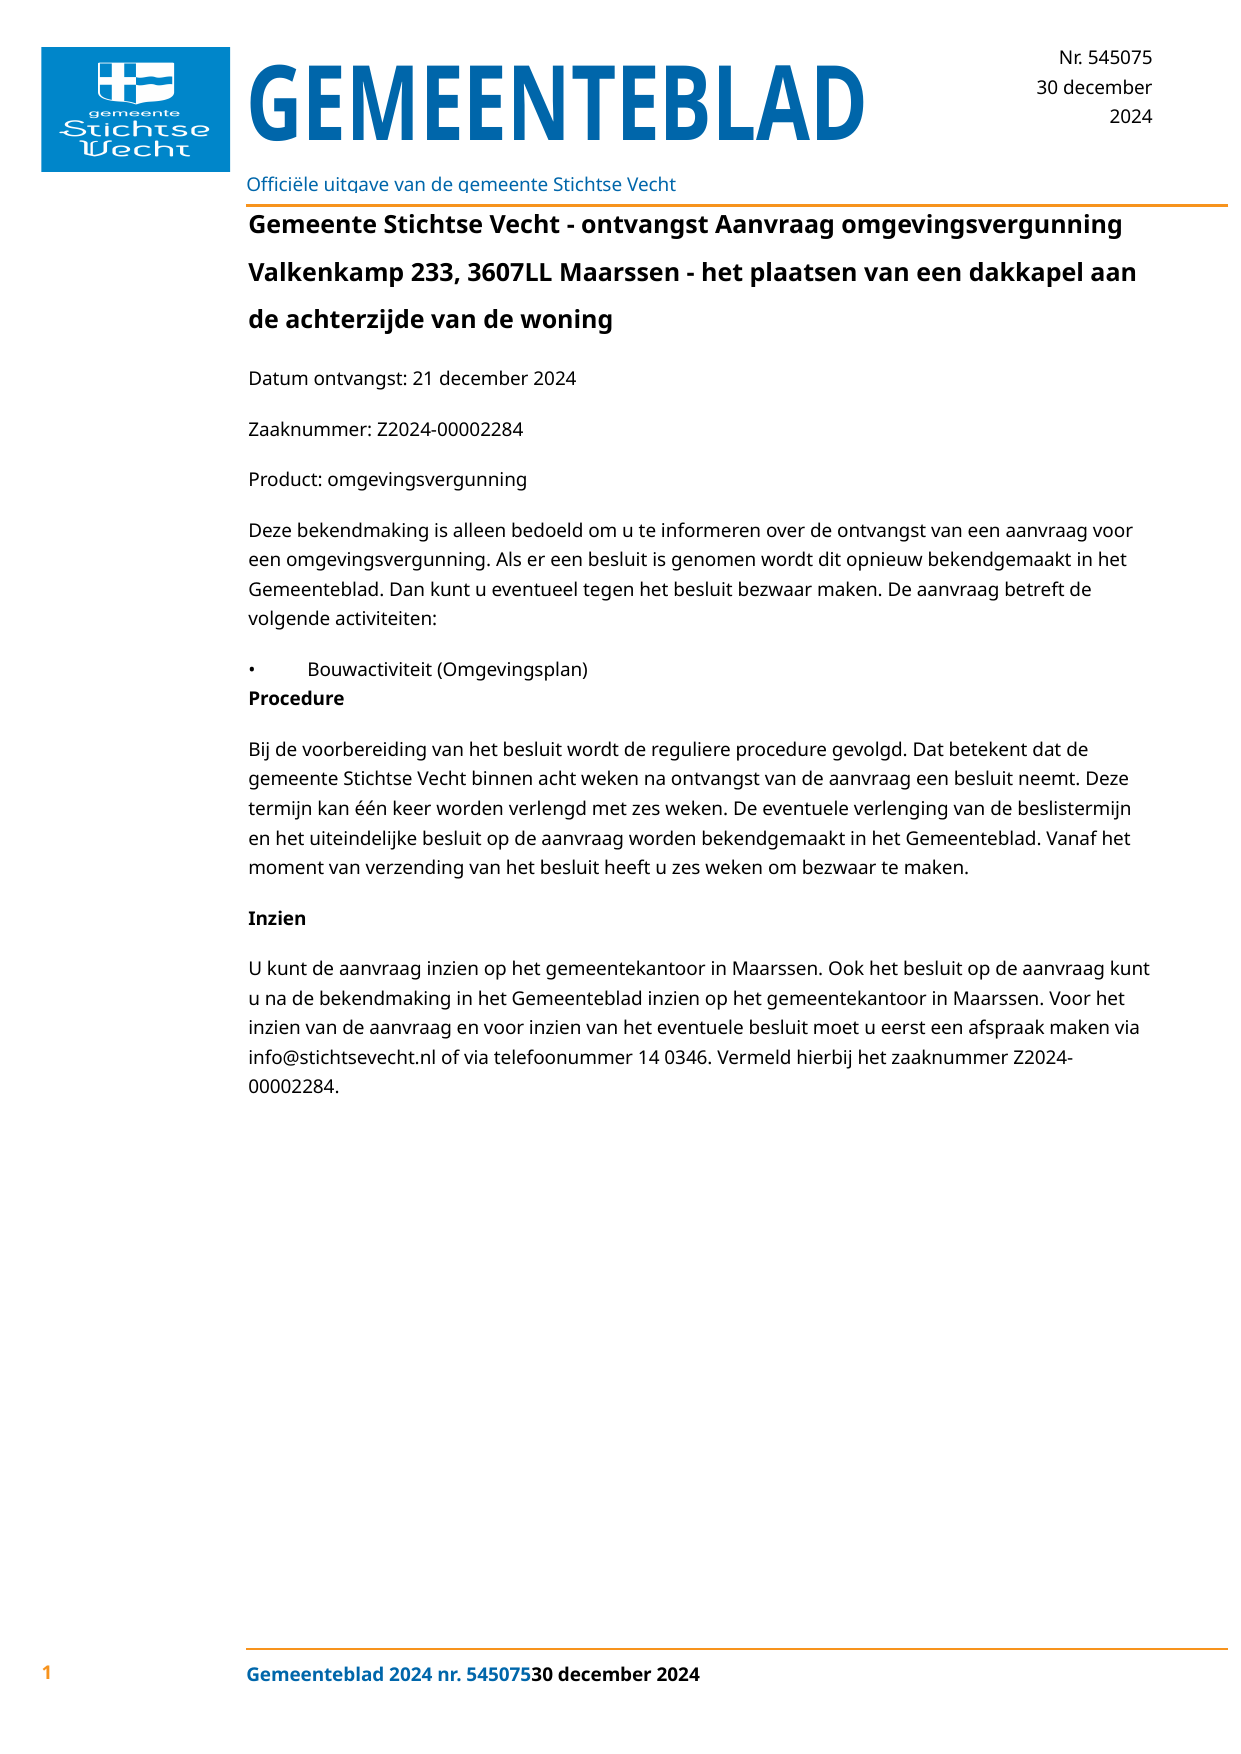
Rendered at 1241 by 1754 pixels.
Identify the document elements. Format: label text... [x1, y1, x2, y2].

text Deze bekendmaking is alleen bedoeld om u te informeren over de ontvangst van een aanvraag voor een omgevingsvergunning. Als er een besluit is genomen wordt dit opnieuw bekendgemaakt in het Gemeenteblad. Dan kunt u eventueel tegen het besluit bezwaar maken. De aanvraag betreft de volgende activiteiten: [248, 517, 1152, 631]
list Bouwactiviteit (Omgevingsplan) [248, 656, 1152, 682]
picture [99, 63, 135, 101]
text U kunt de aanvraag inzien op het gemeentekantoor in Maarssen. Ook het besluit op de aanvraag kunt u na de bekendmaking in het Gemeenteblad inzien op het gemeentekantoor in Maarssen. Voor het inzien van de aanvraag en voor inzien van het eventuele besluit moet u eerst een afspraak maken via info@stichtsevecht.nl of via telefoonummer 14 0346. Vermeld hierbij het zaaknummer Z2024-00002284. [248, 955, 1152, 1099]
text Datum ontvangst: 21 december 2024 [248, 366, 1152, 391]
text Zaaknummer: Z2024-00002284 [248, 416, 1152, 442]
text Inzien [248, 905, 1152, 930]
text Product: omgevingsvergunning [248, 466, 1152, 492]
picture [137, 63, 174, 103]
text Bij de voorbereiding van het besluit wordt de reguliere procedure gevolgd. Dat betekent dat de gemeente Stichtse Vecht binnen acht weken na ontvangst van de aanvraag een besluit neemt. Deze termijn kan één keer worden verlengd met zes weken. De eventuele verlenging van de beslistermijn en het uiteindelijke besluit op de aanvraag worden bekendgemaakt in het Gemeenteblad. Vanaf het moment van verzending van het besluit heeft u zes weken om bezwaar te maken. [248, 736, 1152, 880]
text Gemeente Stichtse Vecht - ontvangst Aanvraag omgevingsvergunning Valkenkamp 233, 3607LL Maarssen - het plaatsen van een dakkapel aan de achterzijde van de woning [248, 207, 1152, 336]
text Procedure [248, 686, 1152, 711]
